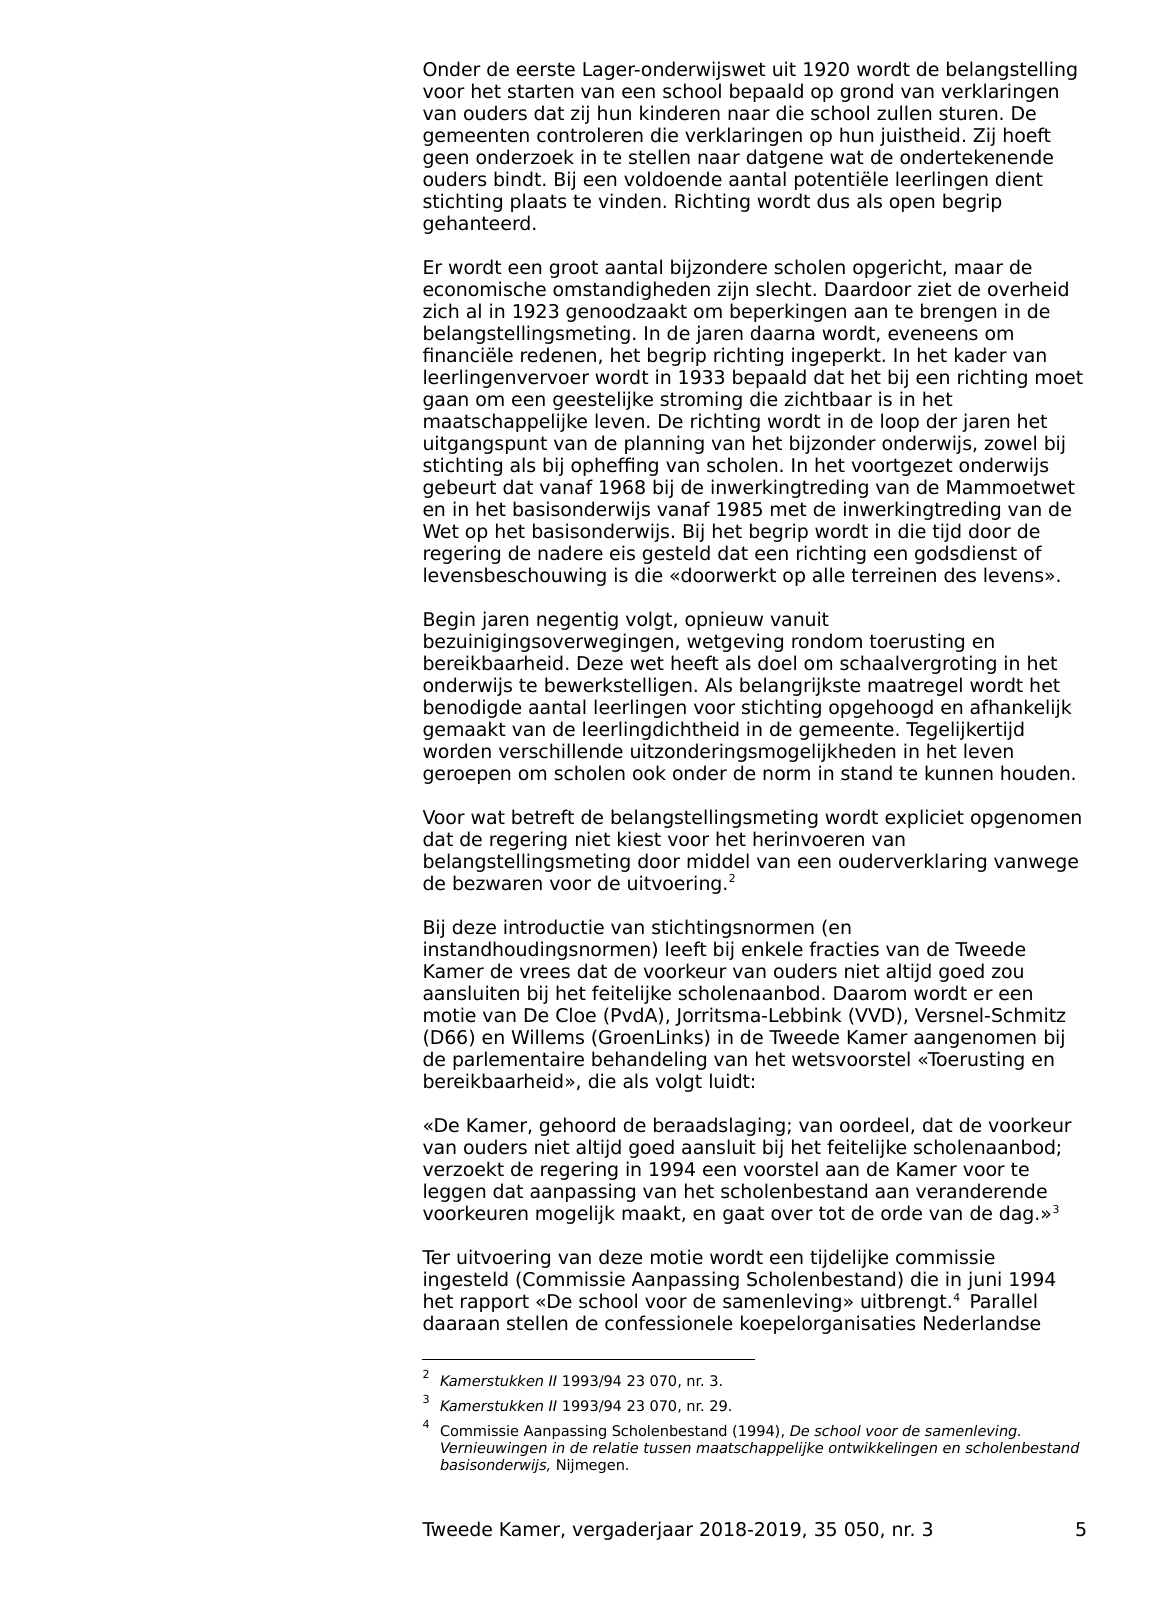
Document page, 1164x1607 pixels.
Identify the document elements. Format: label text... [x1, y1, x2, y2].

text Ter uitvoering van deze motie wordt een tijdelijke commissie ingesteld (Commissie Aanpassing Scholenbestand) die in juni 1994 het rapport «De school voor de samenleving» uitbrengt. Parallel daaraan stellen de confessionele koepelorganisaties Nederlandse [422, 1247, 1087, 1335]
text Kamerstukken II 1993/94 23 070, nr. 3. [422, 1368, 1087, 1391]
text Onder de eerste Lager-onderwijswet uit 1920 wordt de belangstelling voor het starten van een school bepaald op grond van verklaringen van ouders dat zij hun kinderen naar die school zullen sturen. De gemeenten controleren die verklaringen op hun juistheid. Zij hoeft geen onderzoek in te stellen naar datgene wat de ondertekenende ouders bindt. Bij een voldoende aantal potentiële leerlingen dient stichting plaats te vinden. Richting wordt dus als open begrip gehanteerd. [422, 59, 1087, 235]
text Bij deze introductie van stichtingsnormen (en instandhoudingsnormen) leeft bij enkele fracties van de Tweede Kamer de vrees dat de voorkeur van ouders niet altijd goed zou aansluiten bij het feitelijke scholenaanbod. Daarom wordt er een motie van De Cloe (PvdA), Jorritsma-Lebbink (VVD), Versnel-Schmitz (D66) en Willems (GroenLinks) in de Tweede Kamer aangenomen bij de parlementaire behandeling van het wetsvoorstel «Toerusting en bereikbaarheid», die als volgt luidt: [422, 917, 1087, 1093]
text Begin jaren negentig volgt, opnieuw vanuit bezuinigingsoverwegingen, wetgeving rondom toerusting en bereikbaarheid. Deze wet heeft als doel om schaalvergroting in het onderwijs te bewerkstelligen. Als belangrijkste maatregel wordt het benodigde aantal leerlingen voor stichting opgehoogd en afhankelijk gemaakt van de leerlingdichtheid in de gemeente. Tegelijkertijd worden verschillende uitzonderingsmogelijkheden in het leven geroepen om scholen ook onder de norm in stand te kunnen houden. [422, 609, 1087, 785]
text Commissie Aanpassing Scholenbestand (1994), De school voor de samenleving. Vernieuwingen in de relatie tussen maatschappelijke ontwikkelingen en scholenbestand basisonderwijs, Nijmegen. [422, 1418, 1087, 1474]
text «De Kamer, gehoord de beraadslaging; van oordeel, dat de voorkeur van ouders niet altijd goed aansluit bij het feitelijke scholenaanbod; verzoekt de regering in 1994 een voorstel aan de Kamer voor te leggen dat aanpassing van het scholenbestand aan veranderende voorkeuren mogelijk maakt, en gaat over tot de orde van de dag.» [422, 1115, 1087, 1225]
text Voor wat betreft de belangstellingsmeting wordt expliciet opgenomen dat de regering niet kiest voor het herinvoeren van belangstellingsmeting door middel van een ouderverklaring vanwege de bezwaren voor de uitvoering. [422, 807, 1087, 895]
text Er wordt een groot aantal bijzondere scholen opgericht, maar de economische omstandigheden zijn slecht. Daardoor ziet de overheid zich al in 1923 genoodzaakt om beperkingen aan te brengen in de belangstellingsmeting. In de jaren daarna wordt, eveneens om financiële redenen, het begrip richting ingeperkt. In het kader van leerlingenvervoer wordt in 1933 bepaald dat het bij een richting moet gaan om een geestelijke stroming die zichtbaar is in het maatschappelijke leven. De richting wordt in de loop der jaren het uitgangspunt van de planning van het bijzonder onderwijs, zowel bij stichting als bij opheffing van scholen. In het voortgezet onderwijs gebeurt dat vanaf 1968 bij de inwerkingtreding van de Mammoetwet en in het basisonderwijs vanaf 1985 met de inwerkingtreding van de Wet op het basisonderwijs. Bij het begrip wordt in die tijd door de regering de nadere eis gesteld dat een richting een godsdienst of levensbeschouwing is die «doorwerkt op alle terreinen des levens». [422, 257, 1087, 587]
text Kamerstukken II 1993/94 23 070, nr. 29. [422, 1393, 1087, 1416]
